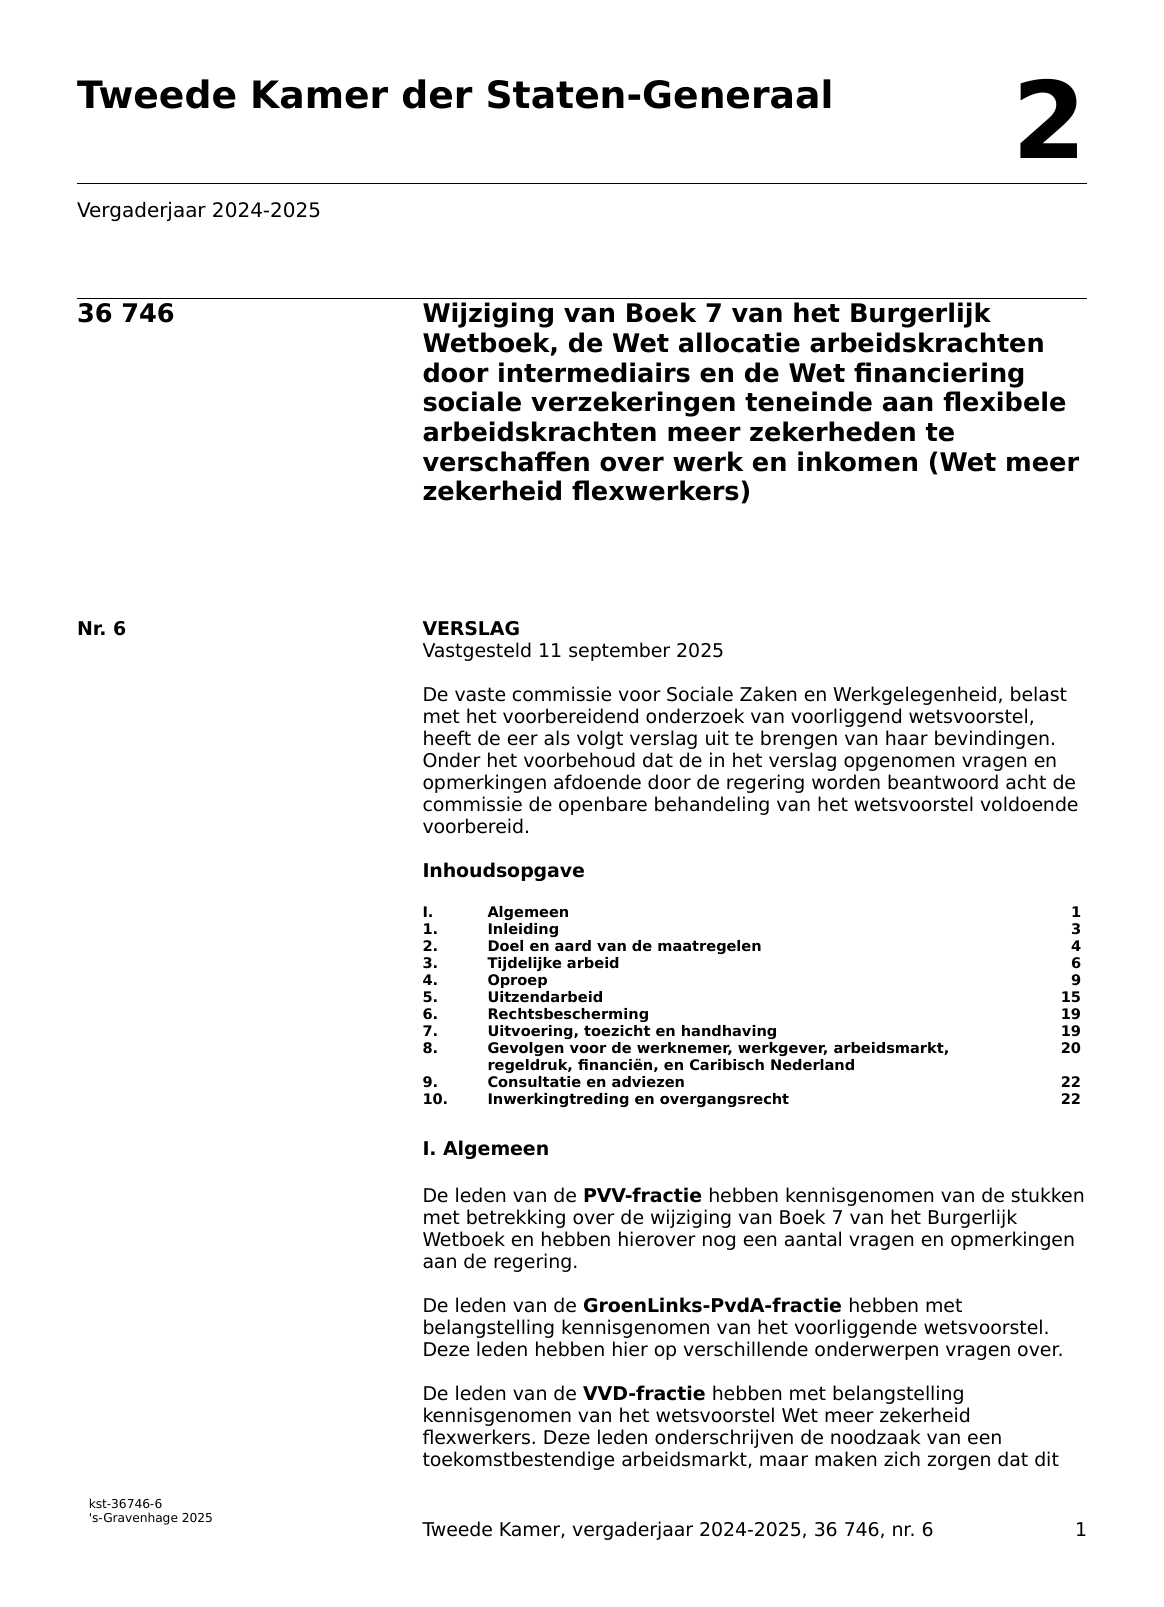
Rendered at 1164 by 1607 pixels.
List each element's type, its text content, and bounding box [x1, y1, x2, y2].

table_cell 2. [422, 938, 481, 955]
text 's-Gravenhage 2025 [88, 1511, 323, 1525]
table_cell Vergaderjaar 2024-2025 [77, 184, 1087, 298]
table_cell 8. [422, 1040, 481, 1074]
text De vaste commissie voor Sociale Zaken en Werkgelegenheid, belast met het voorbereidend onderzoek van voorliggend wetsvoorstel, heeft de eer als volgt verslag uit te brengen van haar bevindingen. [422, 684, 1087, 750]
table_cell Gevolgen voor de werknemer, werkgever, arbeidsmarkt, regeldruk, financiën, en Caribisch Nederland [481, 1040, 1013, 1074]
table_cell Oproep [481, 972, 1013, 989]
subtitle 36 746 Wijziging van Boek 7 van het Burgerlijk Wetboek, de Wet allocatie arbeidskrachten door intermediairs en de Wet financiering sociale verzekeringen teneinde aan flexibele arbeidskrachten meer zekerheden te verschaffen over werk en inkomen (Wet meer zekerheid flexwerkers) [77, 299, 1087, 507]
text kst-36746-6 [88, 1497, 323, 1511]
table_header 2 [886, 59, 1087, 183]
table_cell 9. [422, 1074, 481, 1091]
table_cell 10. [422, 1091, 481, 1108]
table_cell 9 [1013, 972, 1087, 989]
table_header Tweede Kamer der Staten-Generaal [77, 59, 886, 183]
table_cell 3. [422, 955, 481, 972]
text De leden van de PVV-fractie hebben kennisgenomen van de stukken met betrekking over de wijziging van Boek 7 van het Burgerlijk Wetboek en hebben hierover nog een aantal vragen en opmerkingen aan de regering. [422, 1184, 1087, 1272]
table_cell Uitvoering, toezicht en handhaving [481, 1023, 1013, 1040]
table_cell 6 [1013, 955, 1087, 972]
table_cell 4 [1013, 938, 1087, 955]
table_header Algemeen [481, 904, 1013, 921]
table_cell 22 [1013, 1091, 1087, 1108]
table_cell Tijdelijke arbeid [481, 955, 1013, 972]
text Onder het voorbehoud dat de in het verslag opgenomen vragen en opmerkingen afdoende door de regering worden beantwoord acht de commissie de openbare behandeling van het wetsvoorstel voldoende voorbereid. [422, 750, 1087, 838]
table_cell 7. [422, 1023, 481, 1040]
table_cell 22 [1013, 1074, 1087, 1091]
table_cell 5. [422, 989, 481, 1006]
table_cell 4. [422, 972, 481, 989]
table_cell 19 [1013, 1023, 1087, 1040]
subtitle Nr. 6 VERSLAG [77, 618, 1087, 640]
subtitle Inhoudsopgave [422, 860, 1087, 882]
table_cell Uitzendarbeid [481, 989, 1013, 1006]
table_cell Consultatie en adviezen [481, 1074, 1013, 1091]
text De leden van de VVD-fractie hebben met belangstelling kennisgenomen van het wetsvoorstel Wet meer zekerheid flexwerkers. Deze leden onderschrijven de noodzaak van een toekomstbestendige arbeidsmarkt, maar maken zich zorgen dat dit [422, 1383, 1087, 1471]
table_cell Inleiding [481, 921, 1013, 938]
table_cell Doel en aard van de maatregelen [481, 938, 1013, 955]
table_cell 6. [422, 1006, 481, 1023]
table_cell 19 [1013, 1006, 1087, 1023]
text De leden van de GroenLinks-PvdA-fractie hebben met belangstelling kennisgenomen van het voorliggende wetsvoorstel. Deze leden hebben hier op verschillende onderwerpen vragen over. [422, 1295, 1087, 1361]
table_header I. [422, 904, 481, 921]
table_cell 20 [1013, 1040, 1087, 1074]
table_cell 3 [1013, 921, 1087, 938]
table_header 1 [1013, 904, 1087, 921]
table_cell Inwerkingtreding en overgangsrecht [481, 1091, 1013, 1108]
subtitle I. Algemeen [422, 1138, 1087, 1159]
table_cell 15 [1013, 989, 1087, 1006]
text Vastgesteld 11 september 2025 [422, 640, 1087, 662]
table_cell Rechtsbescherming [481, 1006, 1013, 1023]
table_cell 1. [422, 921, 481, 938]
